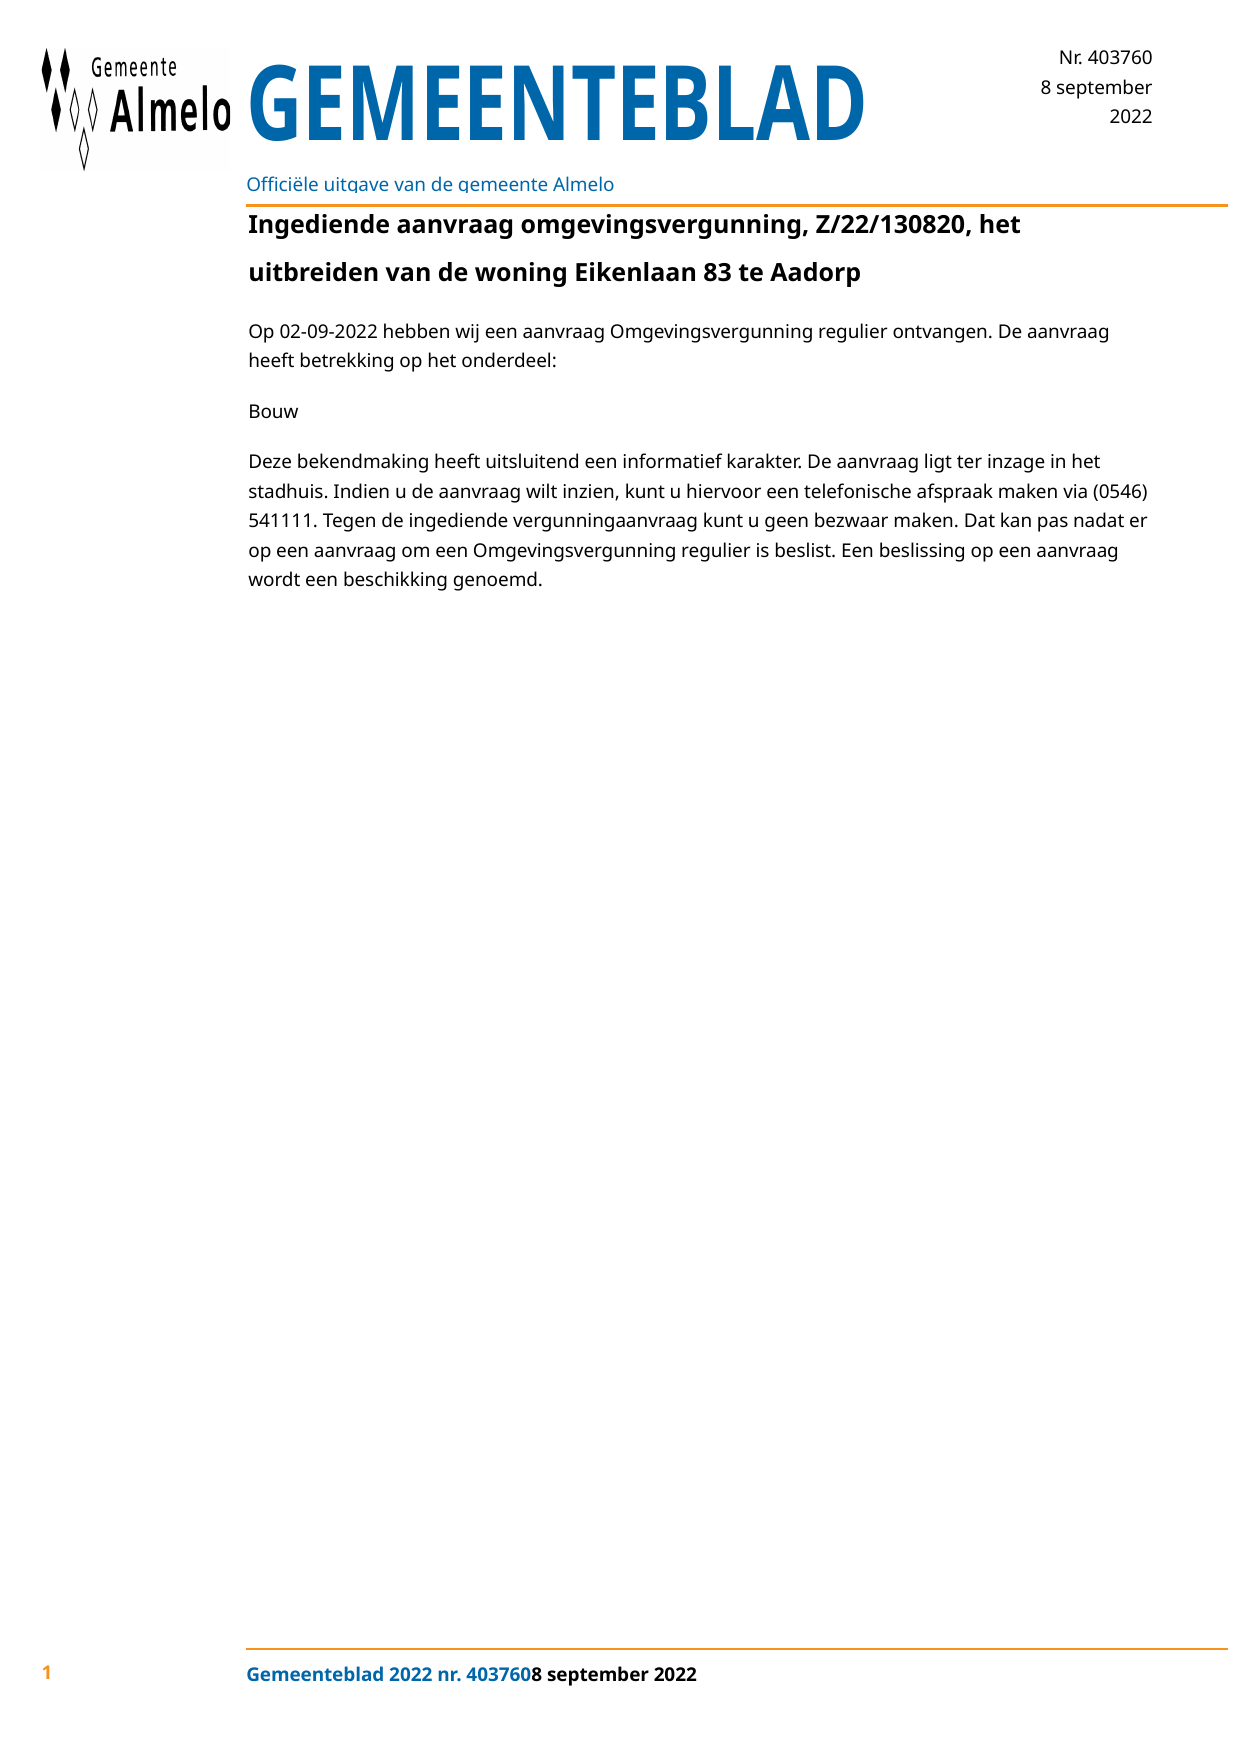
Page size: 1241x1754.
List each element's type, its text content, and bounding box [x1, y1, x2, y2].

picture [41, 47, 231, 172]
text Deze bekendmaking heeft uitsluitend een informatief karakter. De aanvraag ligt ter inzage in het stadhuis. Indien u de aanvraag wilt inzien, kunt u hiervoor een telefonische afspraak maken via (0546) 541111. Tegen de ingediende vergunningaanvraag kunt u geen bezwaar maken. Dat kan pas nadat er op een aanvraag om een Omgevingsvergunning regulier is beslist. Een beslissing op een aanvraag wordt een beschikking genoemd. [248, 448, 1152, 592]
text Op 02-09-2022 hebben wij een aanvraag Omgevingsvergunning regulier ontvangen. De aanvraag heeft betrekking op het onderdeel: [248, 318, 1152, 373]
text Ingediende aanvraag omgevingsvergunning, Z/22/130820, het uitbreiden van de woning Eikenlaan 83 te Aadorp [248, 207, 1152, 288]
text Bouw [248, 398, 1152, 424]
